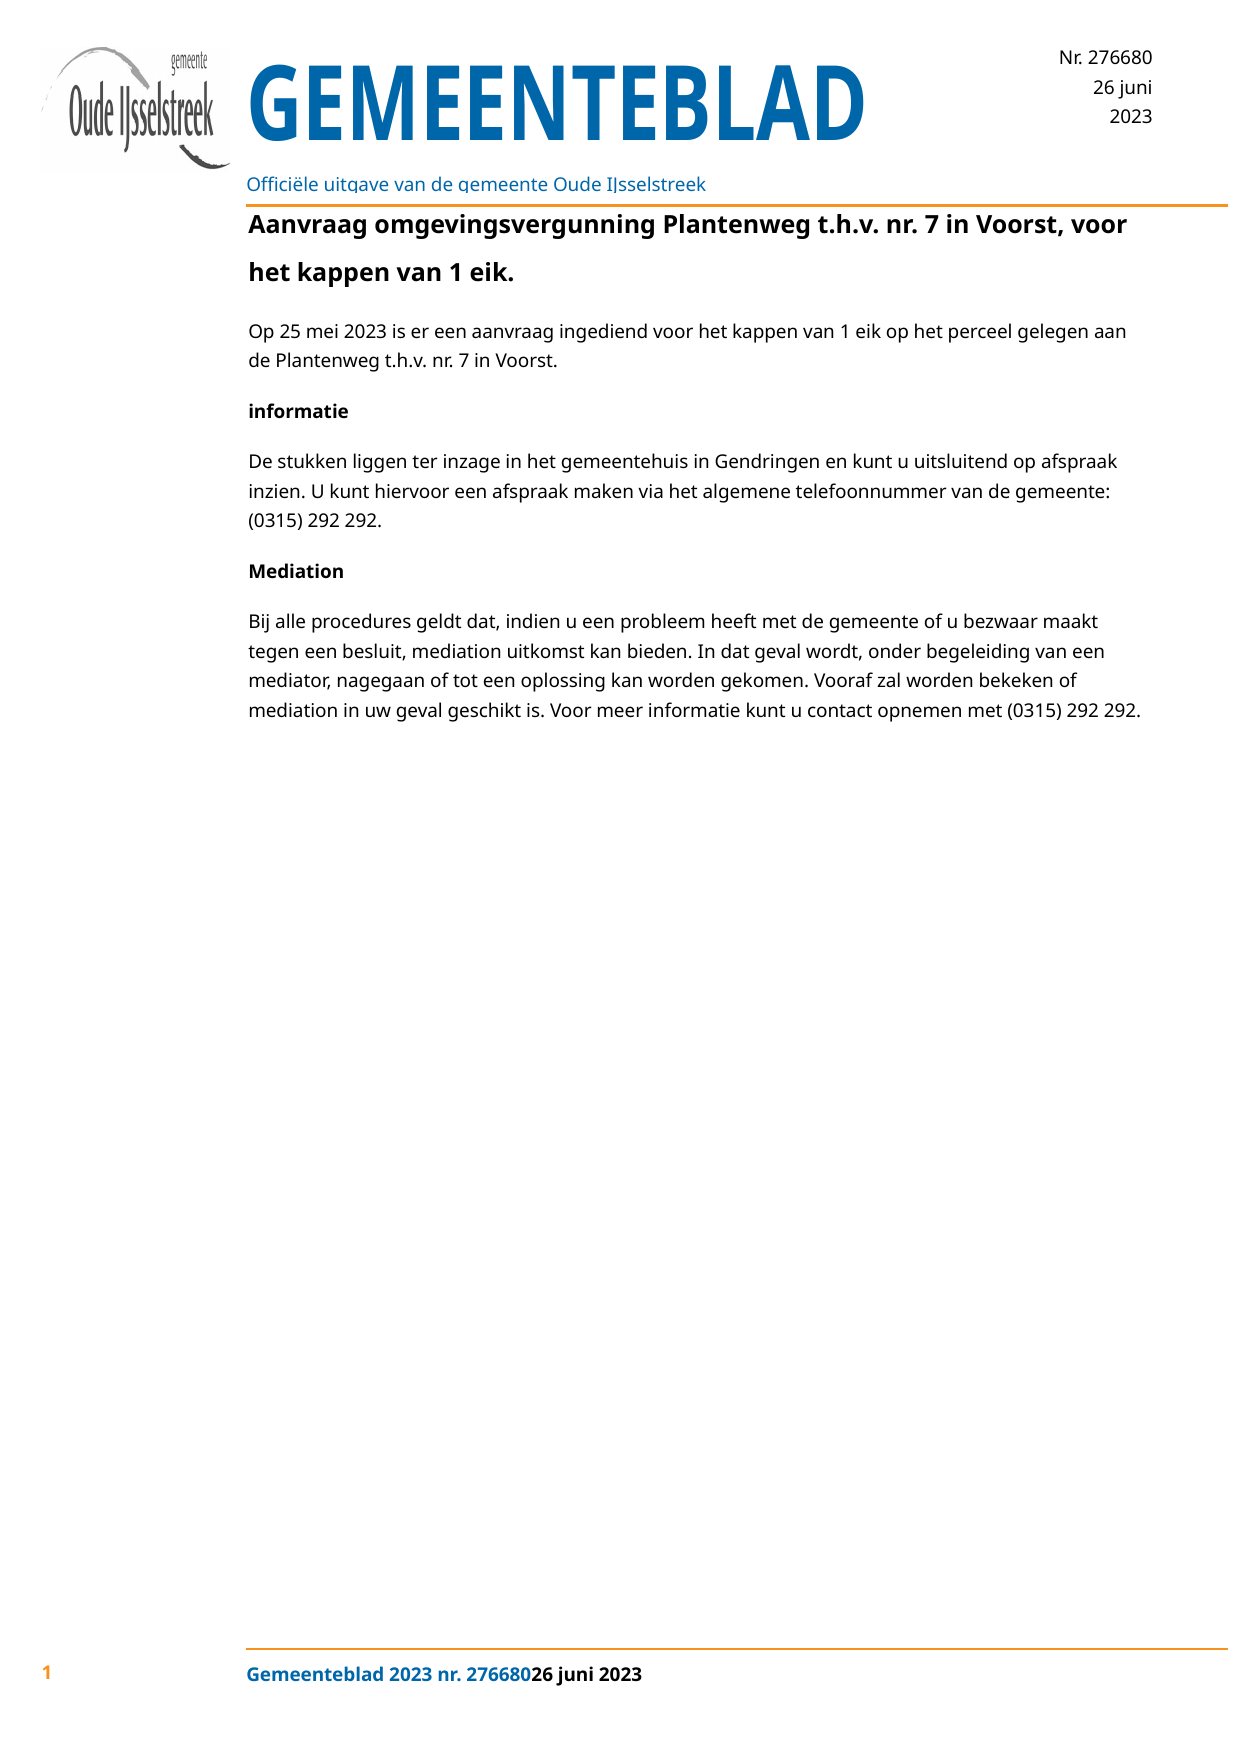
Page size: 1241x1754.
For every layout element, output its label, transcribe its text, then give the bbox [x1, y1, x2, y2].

text Aanvraag omgevingsvergunning Plantenweg t.h.v. nr. 7 in Voorst, voor het kappen van 1 eik. [248, 207, 1152, 288]
text Mediation [248, 558, 1152, 584]
picture [41, 47, 231, 172]
text Op 25 mei 2023 is er een aanvraag ingediend voor het kappen van 1 eik op het perceel gelegen aan de Plantenweg t.h.v. nr. 7 in Voorst. [248, 318, 1152, 373]
text De stukken liggen ter inzage in het gemeentehuis in Gendringen en kunt u uitsluitend op afspraak inzien. U kunt hiervoor een afspraak maken via het algemene telefoonnummer van de gemeente: (0315) 292 292. [248, 448, 1152, 533]
text Bij alle procedures geldt dat, indien u een probleem heeft met de gemeente of u bezwaar maakt tegen een besluit, mediation uitkomst kan bieden. In dat geval wordt, onder begeleiding van een mediator, nagegaan of tot een oplossing kan worden gekomen. Vooraf zal worden bekeken of mediation in uw geval geschikt is. Voor meer informatie kunt u contact opnemen met (0315) 292 292. [248, 608, 1152, 723]
text informatie [248, 398, 1152, 424]
